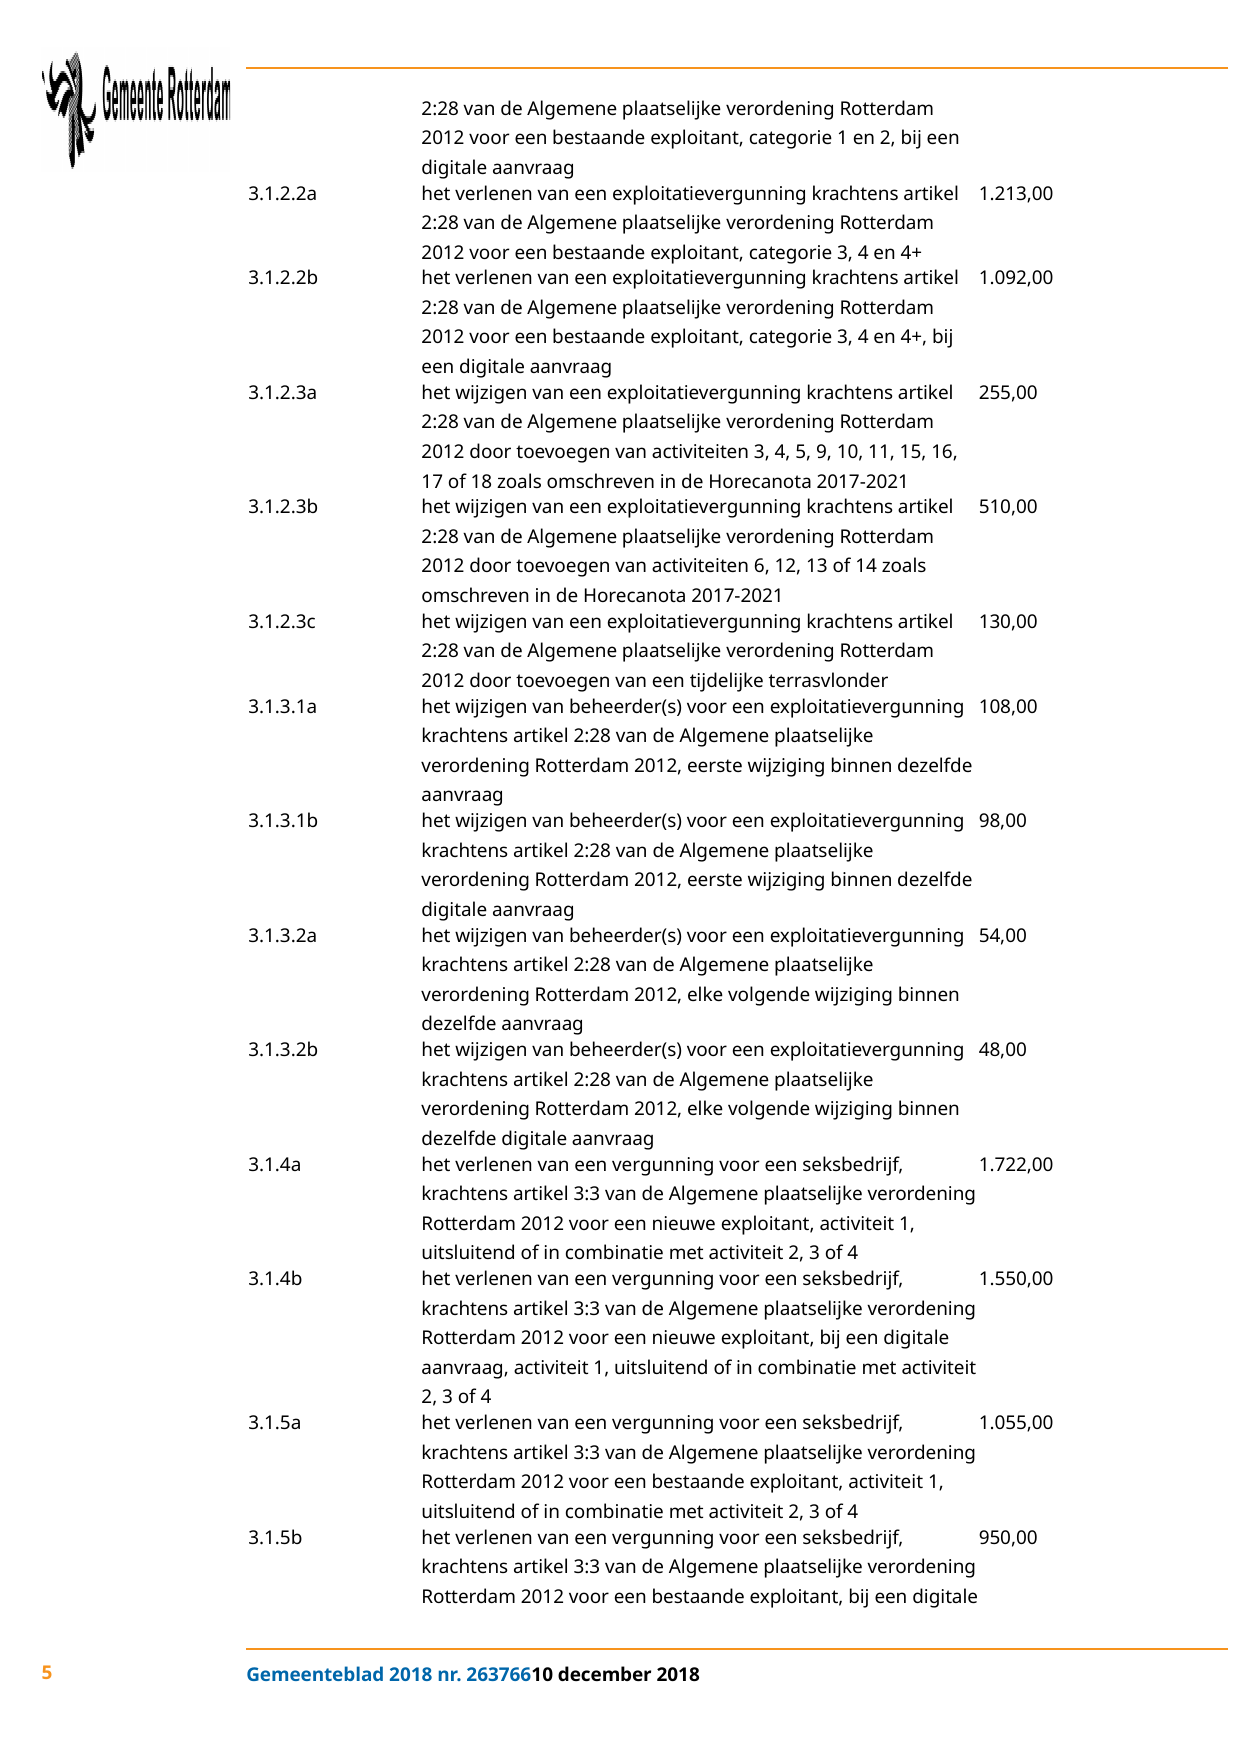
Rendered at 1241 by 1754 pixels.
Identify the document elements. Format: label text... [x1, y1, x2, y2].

table_cell 3.1.4b [248, 1265, 421, 1409]
table_cell 1.092,00 [979, 265, 1152, 379]
table_cell 3.1.2.3c [248, 608, 421, 693]
table_cell 3.1.3.2a [248, 922, 421, 1036]
table_cell 3.1.2.3a [248, 379, 421, 493]
table_cell 3.1.3.2b [248, 1036, 421, 1151]
table_cell het wijzigen van beheerder(s) voor een exploitatievergunning krachtens artikel 2:28 van de Algemene plaatselijke verordening Rotterdam 2012, eerste wijziging binnen dezelfde digitale aanvraag [421, 808, 978, 922]
table_cell het verlenen van een vergunning voor een seksbedrijf, krachtens artikel 3:3 van de Algemene plaatselijke verordening Rotterdam 2012 voor een bestaande exploitant, activiteit 1, uitsluitend of in combinatie met activiteit 2, 3 of 4 [421, 1409, 978, 1524]
table_cell 255,00 [979, 379, 1152, 493]
table_cell 1.055,00 [979, 1409, 1152, 1524]
table_cell het verlenen van een exploitatievergunning krachtens artikel 2:28 van de Algemene plaatselijke verordening Rotterdam 2012 voor een bestaande exploitant, categorie 3, 4 en 4+ [421, 180, 978, 264]
table_cell 3.1.3.1a [248, 693, 421, 807]
table_cell 3.1.3.1b [248, 808, 421, 922]
table_cell 3.1.4a [248, 1151, 421, 1265]
table_cell 950,00 [979, 1524, 1152, 1609]
table_cell 108,00 [979, 693, 1152, 807]
table_cell 1.213,00 [979, 180, 1152, 264]
table_cell het wijzigen van een exploitatievergunning krachtens artikel 2:28 van de Algemene plaatselijke verordening Rotterdam 2012 door toevoegen van activiteiten 6, 12, 13 of 14 zoals omschreven in de Horecanota 2017-2021 [421, 494, 978, 608]
table_cell het verlenen van een vergunning voor een seksbedrijf, krachtens artikel 3:3 van de Algemene plaatselijke verordening Rotterdam 2012 voor een bestaande exploitant, bij een digitale [421, 1524, 978, 1609]
table_cell 3.1.5b [248, 1524, 421, 1609]
picture [41, 47, 231, 172]
table_cell het verlenen van een exploitatievergunning krachtens artikel 2:28 van de Algemene plaatselijke verordening Rotterdam 2012 voor een bestaande exploitant, categorie 3, 4 en 4+, bij een digitale aanvraag [421, 265, 978, 379]
table_cell 98,00 [979, 808, 1152, 922]
table_cell het wijzigen van beheerder(s) voor een exploitatievergunning krachtens artikel 2:28 van de Algemene plaatselijke verordening Rotterdam 2012, elke volgende wijziging binnen dezelfde aanvraag [421, 922, 978, 1036]
table_cell het wijzigen van beheerder(s) voor een exploitatievergunning krachtens artikel 2:28 van de Algemene plaatselijke verordening Rotterdam 2012, eerste wijziging binnen dezelfde aanvraag [421, 693, 978, 807]
table_cell 1.550,00 [979, 1265, 1152, 1409]
table_cell het wijzigen van een exploitatievergunning krachtens artikel 2:28 van de Algemene plaatselijke verordening Rotterdam 2012 door toevoegen van een tijdelijke terrasvlonder [421, 608, 978, 693]
table_cell [979, 95, 1152, 180]
table_cell 3.1.5a [248, 1409, 421, 1524]
table_cell het wijzigen van beheerder(s) voor een exploitatievergunning krachtens artikel 2:28 van de Algemene plaatselijke verordening Rotterdam 2012, elke volgende wijziging binnen dezelfde digitale aanvraag [421, 1036, 978, 1151]
table_cell 3.1.2.2b [248, 265, 421, 379]
table_cell 2:28 van de Algemene plaatselijke verordening Rotterdam 2012 voor een bestaande exploitant, categorie 1 en 2, bij een digitale aanvraag [421, 95, 978, 180]
table_cell 3.1.2.2a [248, 180, 421, 264]
table_cell het wijzigen van een exploitatievergunning krachtens artikel 2:28 van de Algemene plaatselijke verordening Rotterdam 2012 door toevoegen van activiteiten 3, 4, 5, 9, 10, 11, 15, 16, 17 of 18 zoals omschreven in de Horecanota 2017-2021 [421, 379, 978, 493]
table_cell 1.722,00 [979, 1151, 1152, 1265]
table_cell 54,00 [979, 922, 1152, 1036]
table_cell 3.1.2.3b [248, 494, 421, 608]
table_cell [248, 95, 421, 180]
table_cell 130,00 [979, 608, 1152, 693]
table_cell 48,00 [979, 1036, 1152, 1151]
table_cell het verlenen van een vergunning voor een seksbedrijf, krachtens artikel 3:3 van de Algemene plaatselijke verordening Rotterdam 2012 voor een nieuwe exploitant, bij een digitale aanvraag, activiteit 1, uitsluitend of in combinatie met activiteit 2, 3 of 4 [421, 1265, 978, 1409]
table_cell 510,00 [979, 494, 1152, 608]
table_cell het verlenen van een vergunning voor een seksbedrijf, krachtens artikel 3:3 van de Algemene plaatselijke verordening Rotterdam 2012 voor een nieuwe exploitant, activiteit 1, uitsluitend of in combinatie met activiteit 2, 3 of 4 [421, 1151, 978, 1265]
